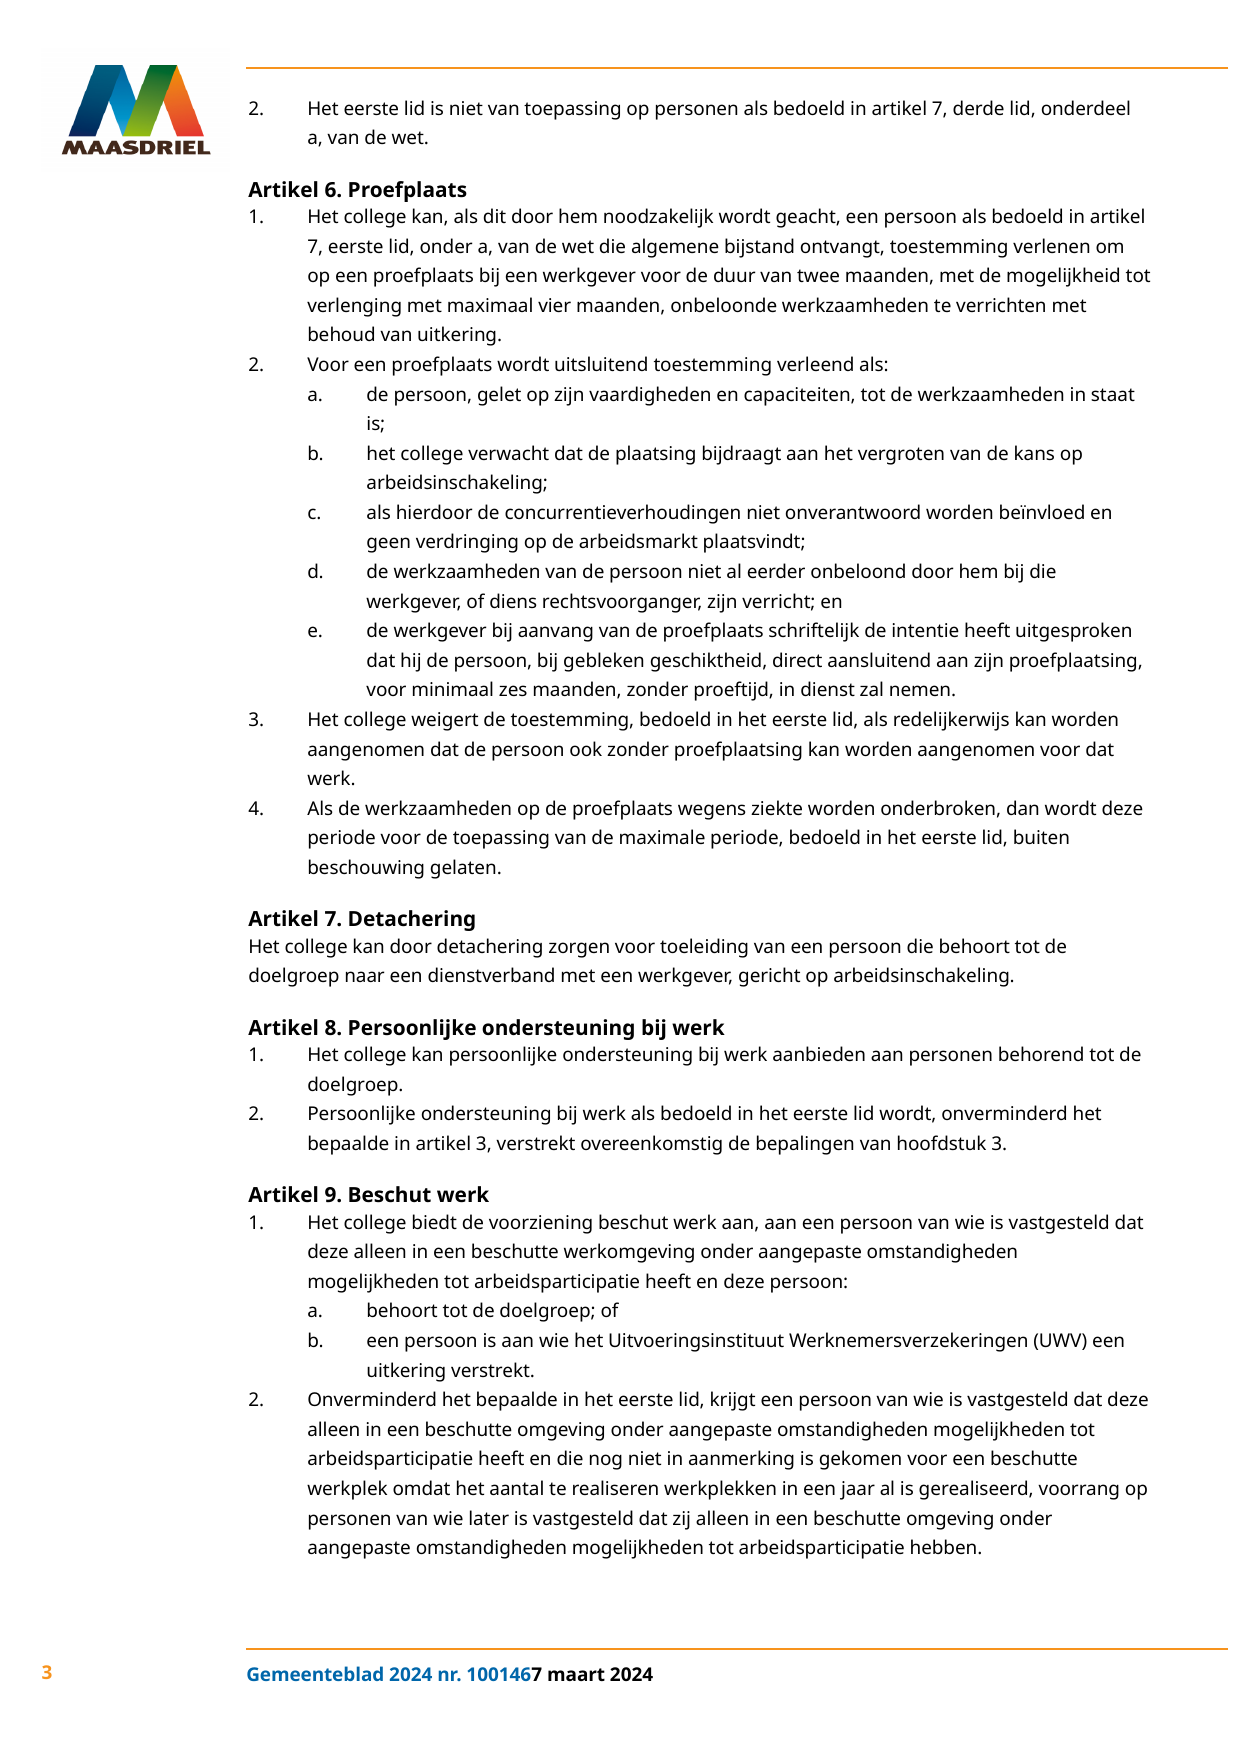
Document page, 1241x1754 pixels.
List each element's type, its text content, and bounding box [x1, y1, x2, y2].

text Artikel 7. Detachering [248, 904, 1152, 933]
list de persoon, gelet op zijn vaardigheden en capaciteiten, tot de werkzaamheden in staat is; [307, 381, 1152, 436]
list het college verwacht dat de plaatsing bijdraagt aan het vergroten van de kans op arbeidsinschakeling; [307, 440, 1152, 495]
text Het college kan door detachering zorgen voor toeleiding van een persoon die behoort tot de doelgroep naar een dienstverband met een werkgever, gericht op arbeidsinschakeling. [248, 933, 1152, 988]
list Onverminderd het bepaalde in het eerste lid, krijgt een persoon van wie is vastgesteld dat deze alleen in een beschutte omgeving onder aangepaste omstandigheden mogelijkheden tot arbeidsparticipatie heeft en die nog niet in aanmerking is gekomen voor een beschutte werkplek omdat het aantal te realiseren werkplekken in een jaar al is gerealiseerd, voorrang op personen van wie later is vastgesteld dat zij alleen in een beschutte omgeving onder aangepaste omstandigheden mogelijkheden tot arbeidsparticipatie hebben. [248, 1386, 1152, 1560]
list de werkzaamheden van de persoon niet al eerder onbeloond door hem bij die werkgever, of diens rechtsvoorganger, zijn verricht; en [307, 558, 1152, 613]
text Artikel 8. Persoonlijke ondersteuning bij werk [248, 1013, 1152, 1041]
list de werkgever bij aanvang van de proefplaats schriftelijk de intentie heeft uitgesproken dat hij de persoon, bij gebleken geschiktheid, direct aansluitend aan zijn proefplaatsing, voor minimaal zes maanden, zonder proeftijd, in dienst zal nemen. [307, 617, 1152, 702]
list Het college weigert de toestemming, bedoeld in het eerste lid, als redelijkerwijs kan worden aangenomen dat de persoon ook zonder proefplaatsing kan worden aangenomen voor dat werk. [248, 706, 1152, 791]
list Het college kan, als dit door hem noodzakelijk wordt geacht, een persoon als bedoeld in artikel 7, eerste lid, onder a, van de wet die algemene bijstand ontvangt, toestemming verlenen om op een proefplaats bij een werkgever voor de duur van twee maanden, met de mogelijkheid tot verlenging met maximaal vier maanden, onbeloonde werkzaamheden te verrichten met behoud van uitkering. [248, 203, 1152, 347]
list Voor een proefplaats wordt uitsluitend toestemming verleend als: [248, 351, 1152, 377]
list Het college biedt de voorziening beschut werk aan, aan een persoon van wie is vastgesteld dat deze alleen in een beschutte werkomgeving onder aangepaste omstandigheden mogelijkheden tot arbeidsparticipatie heeft en deze persoon: [248, 1209, 1152, 1294]
list als hierdoor de concurrentieverhoudingen niet onverantwoord worden beïnvloed en geen verdringing op de arbeidsmarkt plaatsvindt; [307, 499, 1152, 554]
list Als de werkzaamheden op de proefplaats wegens ziekte worden onderbroken, dan wordt deze periode voor de toepassing van de maximale periode, bedoeld in het eerste lid, buiten beschouwing gelaten. [248, 795, 1152, 880]
list Het eerste lid is niet van toepassing op personen als bedoeld in artikel 7, derde lid, onderdeel a, van de wet. [248, 95, 1152, 150]
picture [41, 47, 231, 172]
list Het college kan persoonlijke ondersteuning bij werk aanbieden aan personen behorend tot de doelgroep. [248, 1041, 1152, 1097]
list een persoon is aan wie het Uitvoeringsinstituut Werknemersverzekeringen (UWV) een uitkering verstrekt. [307, 1327, 1152, 1383]
list Persoonlijke ondersteuning bij werk als bedoeld in het eerste lid wordt, onverminderd het bepaalde in artikel 3, verstrekt overeenkomstig de bepalingen van hoofdstuk 3. [248, 1101, 1152, 1156]
text Artikel 9. Beschut werk [248, 1181, 1152, 1209]
list behoort tot de doelgroep; of [307, 1298, 1152, 1323]
text Artikel 6. Proefplaats [248, 175, 1152, 203]
